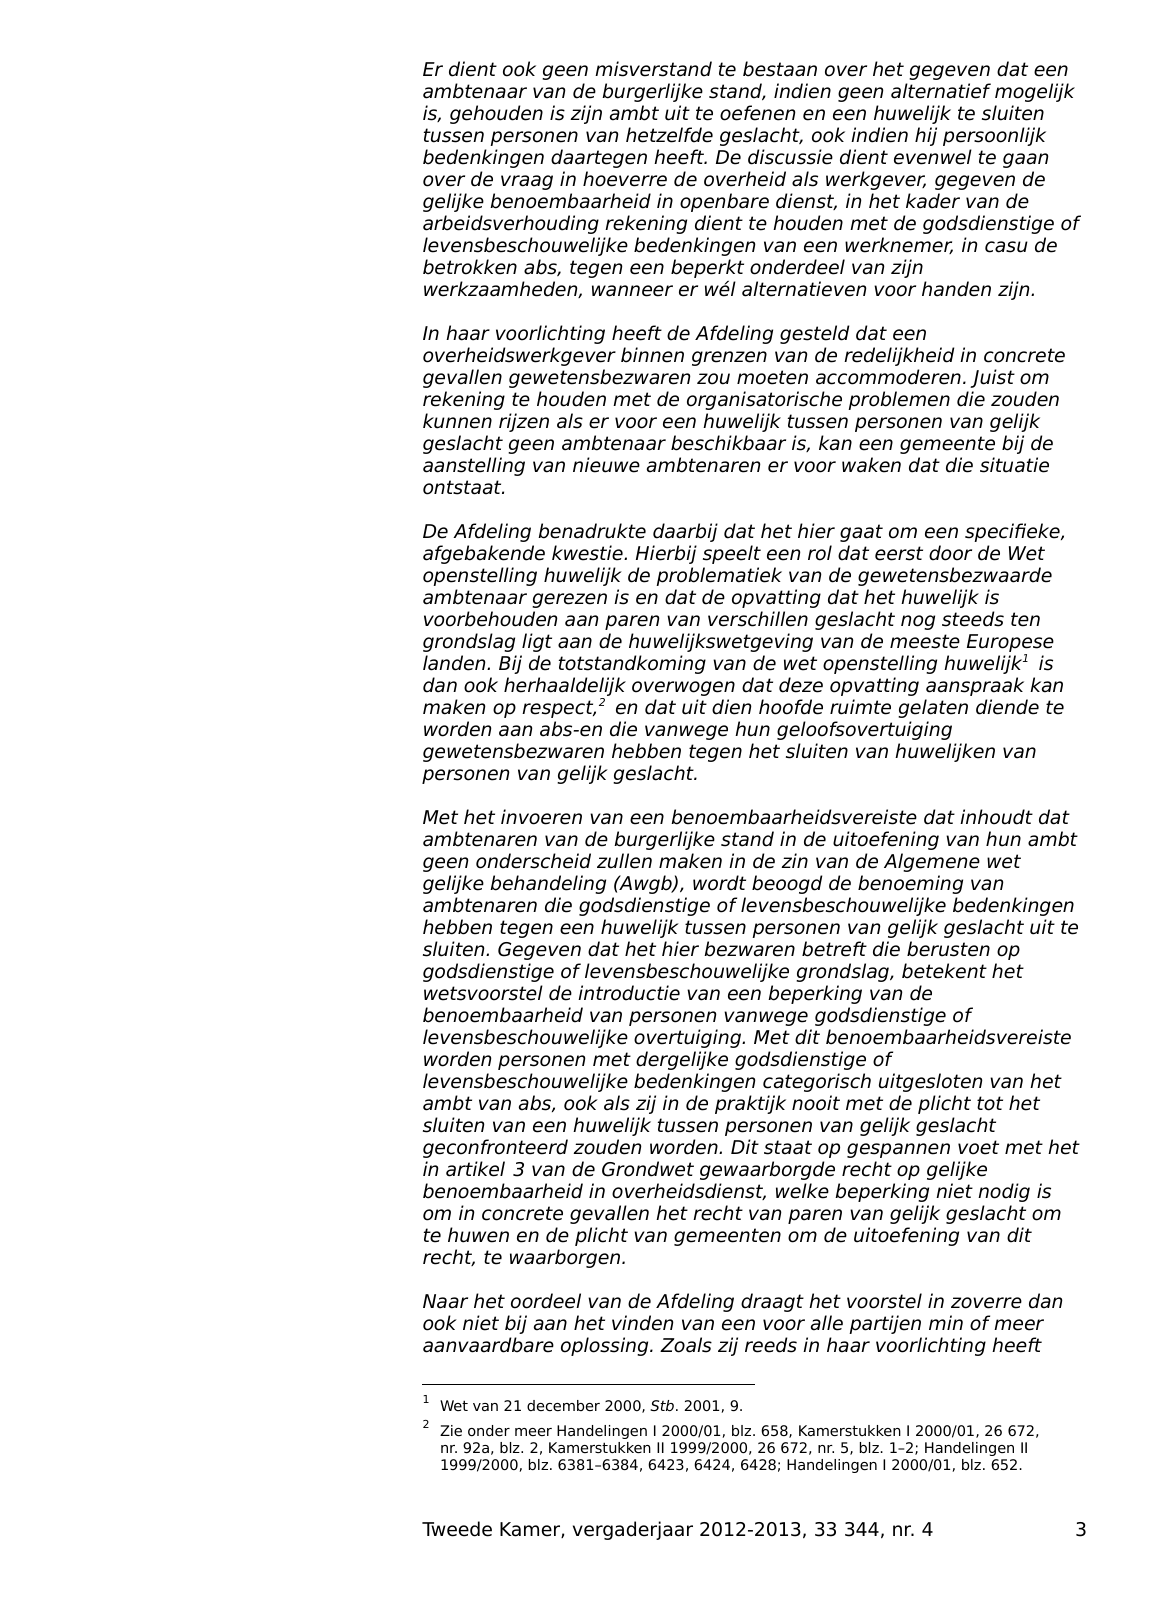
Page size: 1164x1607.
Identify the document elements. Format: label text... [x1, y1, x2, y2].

text Wet van 21 december 2000, Stb. 2001, 9. [422, 1393, 1087, 1416]
text De Afdeling benadrukte daarbij dat het hier gaat om een specifieke, afgebakende kwestie. Hierbij speelt een rol dat eerst door de Wet openstelling huwelijk de problematiek van de gewetensbezwaarde ambtenaar gerezen is en dat de opvatting dat het huwelijk is voorbehouden aan paren van verschillen geslacht nog steeds ten grondslag ligt aan de huwelijkswetgeving van de meeste Europese landen. Bij de totstandkoming van de wet openstelling huwelijk is dan ook herhaaldelijk overwogen dat deze opvatting aanspraak kan maken op respect, en dat uit dien hoofde ruimte gelaten diende te worden aan abs-en die vanwege hun geloofsovertuiging gewetensbezwaren hebben tegen het sluiten van huwelijken van personen van gelijk geslacht. [422, 521, 1087, 785]
text Er dient ook geen misverstand te bestaan over het gegeven dat een ambtenaar van de burgerlijke stand, indien geen alternatief mogelijk is, gehouden is zijn ambt uit te oefenen en een huwelijk te sluiten tussen personen van hetzelfde geslacht, ook indien hij persoonlijk bedenkingen daartegen heeft. De discussie dient evenwel te gaan over de vraag in hoeverre de overheid als werkgever, gegeven de gelijke benoembaarheid in openbare dienst, in het kader van de arbeidsverhouding rekening dient te houden met de godsdienstige of levensbeschouwelijke bedenkingen van een werknemer, in casu de betrokken abs, tegen een beperkt onderdeel van zijn werkzaamheden, wanneer er wél alternatieven voor handen zijn. [422, 59, 1087, 301]
text Zie onder meer Handelingen I 2000/01, blz. 658, Kamerstukken I 2000/01, 26 672, nr. 92a, blz. 2, Kamerstukken II 1999/2000, 26 672, nr. 5, blz. 1–2; Handelingen II 1999/2000, blz. 6381–6384, 6423, 6424, 6428; Handelingen I 2000/01, blz. 652. [422, 1418, 1087, 1474]
text Met het invoeren van een benoembaarheidsvereiste dat inhoudt dat ambtenaren van de burgerlijke stand in de uitoefening van hun ambt geen onderscheid zullen maken in de zin van de Algemene wet gelijke behandeling (Awgb), wordt beoogd de benoeming van ambtenaren die godsdienstige of levensbeschouwelijke bedenkingen hebben tegen een huwelijk tussen personen van gelijk geslacht uit te sluiten. Gegeven dat het hier bezwaren betreft die berusten op godsdienstige of levensbeschouwelijke grondslag, betekent het wetsvoorstel de introductie van een beperking van de benoembaarheid van personen vanwege godsdienstige of levensbeschouwelijke overtuiging. Met dit benoembaarheidsvereiste worden personen met dergelijke godsdienstige of levensbeschouwelijke bedenkingen categorisch uitgesloten van het ambt van abs, ook als zij in de praktijk nooit met de plicht tot het sluiten van een huwelijk tussen personen van gelijk geslacht geconfronteerd zouden worden. Dit staat op gespannen voet met het in artikel 3 van de Grondwet gewaarborgde recht op gelijke benoembaarheid in overheidsdienst, welke beperking niet nodig is om in concrete gevallen het recht van paren van gelijk geslacht om te huwen en de plicht van gemeenten om de uitoefening van dit recht, te waarborgen. [422, 807, 1087, 1268]
text Naar het oordeel van de Afdeling draagt het voorstel in zoverre dan ook niet bij aan het vinden van een voor alle partijen min of meer aanvaardbare oplossing. Zoals zij reeds in haar voorlichting heeft [422, 1291, 1087, 1357]
text In haar voorlichting heeft de Afdeling gesteld dat een overheidswerkgever binnen grenzen van de redelijkheid in concrete gevallen gewetensbezwaren zou moeten accommoderen. Juist om rekening te houden met de organisatorische problemen die zouden kunnen rijzen als er voor een huwelijk tussen personen van gelijk geslacht geen ambtenaar beschikbaar is, kan een gemeente bij de aanstelling van nieuwe ambtenaren er voor waken dat die situatie ontstaat. [422, 323, 1087, 499]
